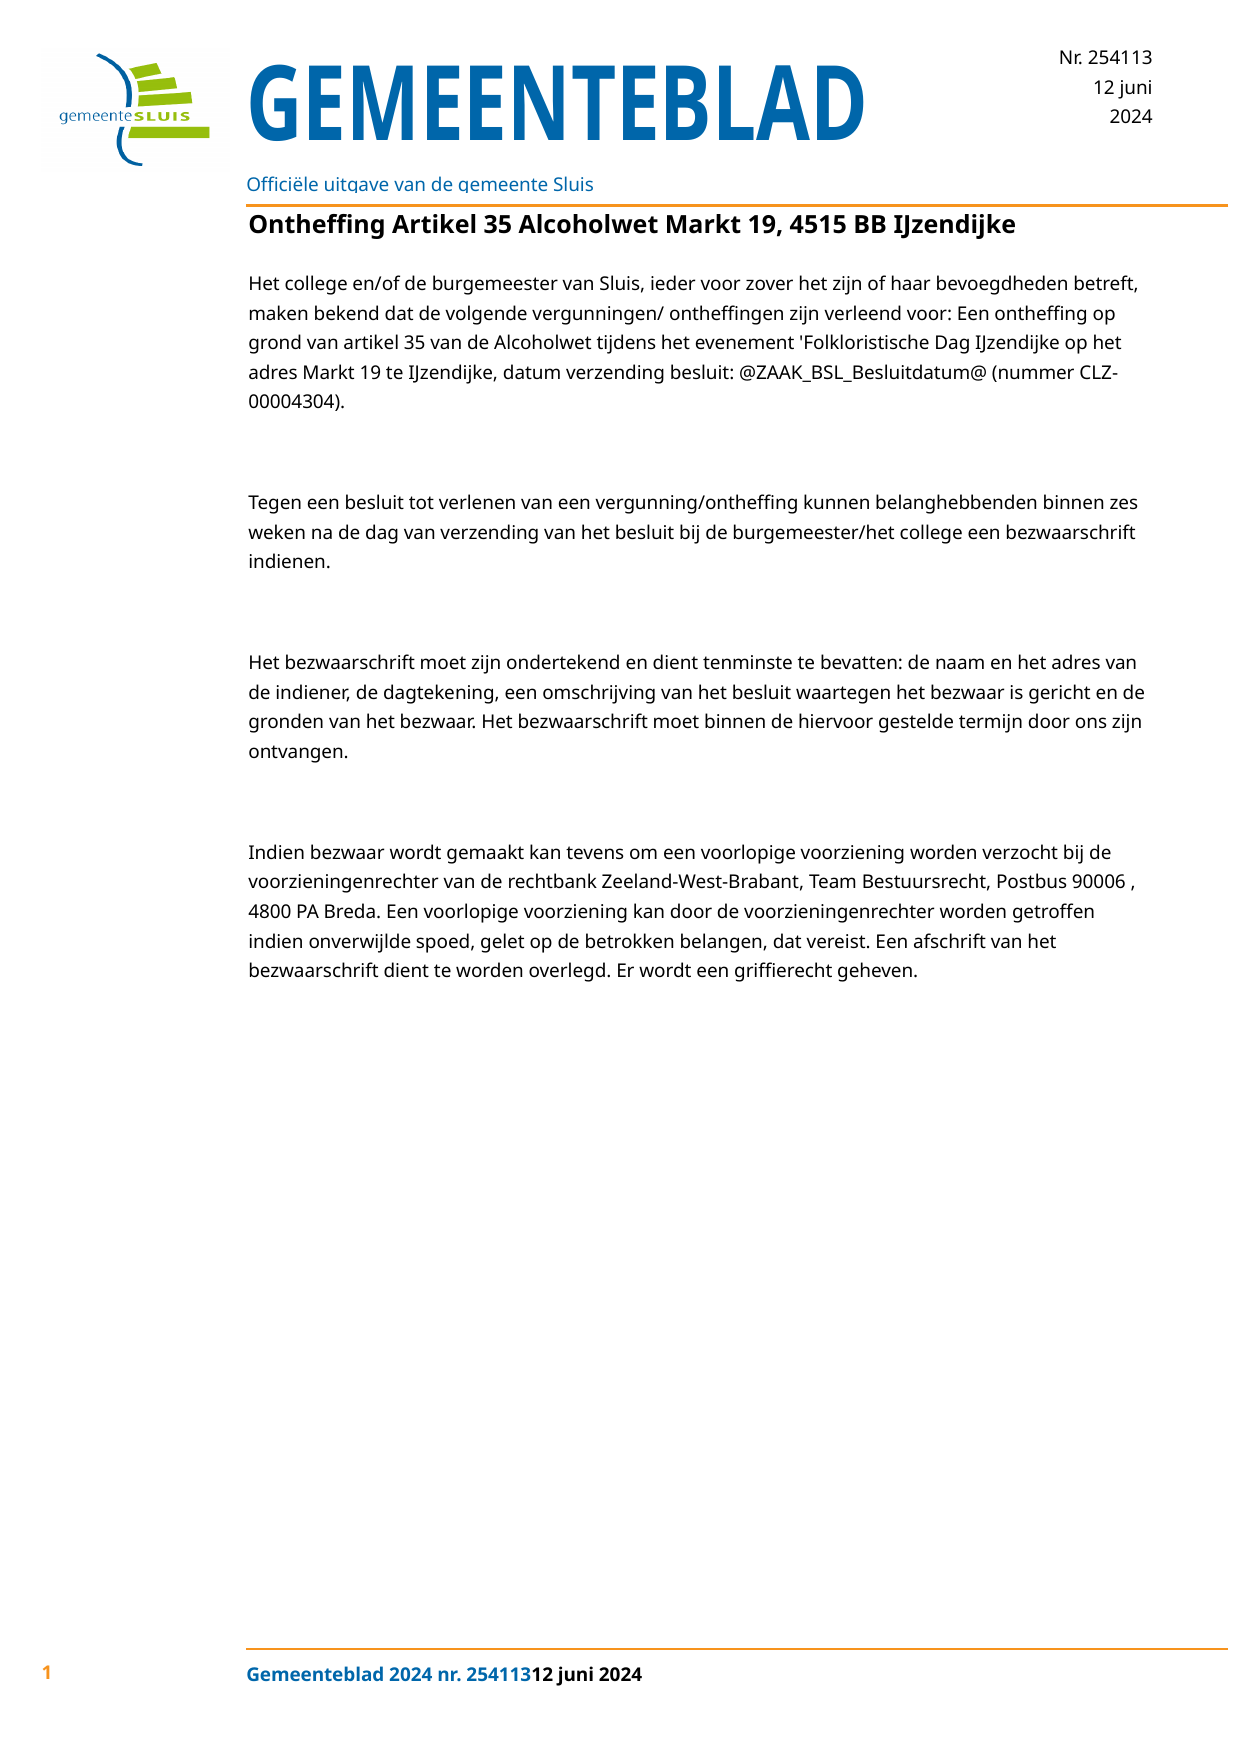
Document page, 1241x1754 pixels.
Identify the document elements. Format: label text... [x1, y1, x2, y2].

text Tegen een besluit tot verlenen van een vergunning/ontheffing kunnen belanghebbenden binnen zes weken na de dag van verzending van het besluit bij de burgemeester/het college een bezwaarschrift indienen. [248, 489, 1152, 574]
text Indien bezwaar wordt gemaakt kan tevens om een voorlopige voorziening worden verzocht bij de voorzieningenrechter van de rechtbank Zeeland-West-Brabant, Team Bestuursrecht, Postbus 90006 , 4800 PA Breda. Een voorlopige voorziening kan door de voorzieningenrechter worden getroffen indien onverwijlde spoed, gelet op de betrokken belangen, dat vereist. Een afschrift van het bezwaarschrift dient te worden overlegd. Er wordt een griffierecht geheven. [248, 839, 1152, 983]
text Het bezwaarschrift moet zijn ondertekend en dient tenminste te bevatten: de naam en het adres van de indiener, de dagtekening, een omschrijving van het besluit waartegen het bezwaar is gericht en de gronden van het bezwaar. Het bezwaarschrift moet binnen de hiervoor gestelde termijn door ons zijn ontvangen. [248, 649, 1152, 764]
text Ontheffing Artikel 35 Alcoholwet Markt 19, 4515 BB IJzendijke [248, 207, 1152, 241]
picture [41, 47, 231, 172]
text Het college en/of de burgemeester van Sluis, ieder voor zover het zijn of haar bevoegdheden betreft, maken bekend dat de volgende vergunningen/ ontheffingen zijn verleend voor: Een ontheffing op grond van artikel 35 van de Alcoholwet tijdens het evenement 'Folkloristische Dag IJzendijke op het adres Markt 19 te IJzendijke, datum verzending besluit: @ZAAK_BSL_Besluitdatum@ (nummer CLZ-00004304). [248, 270, 1152, 414]
